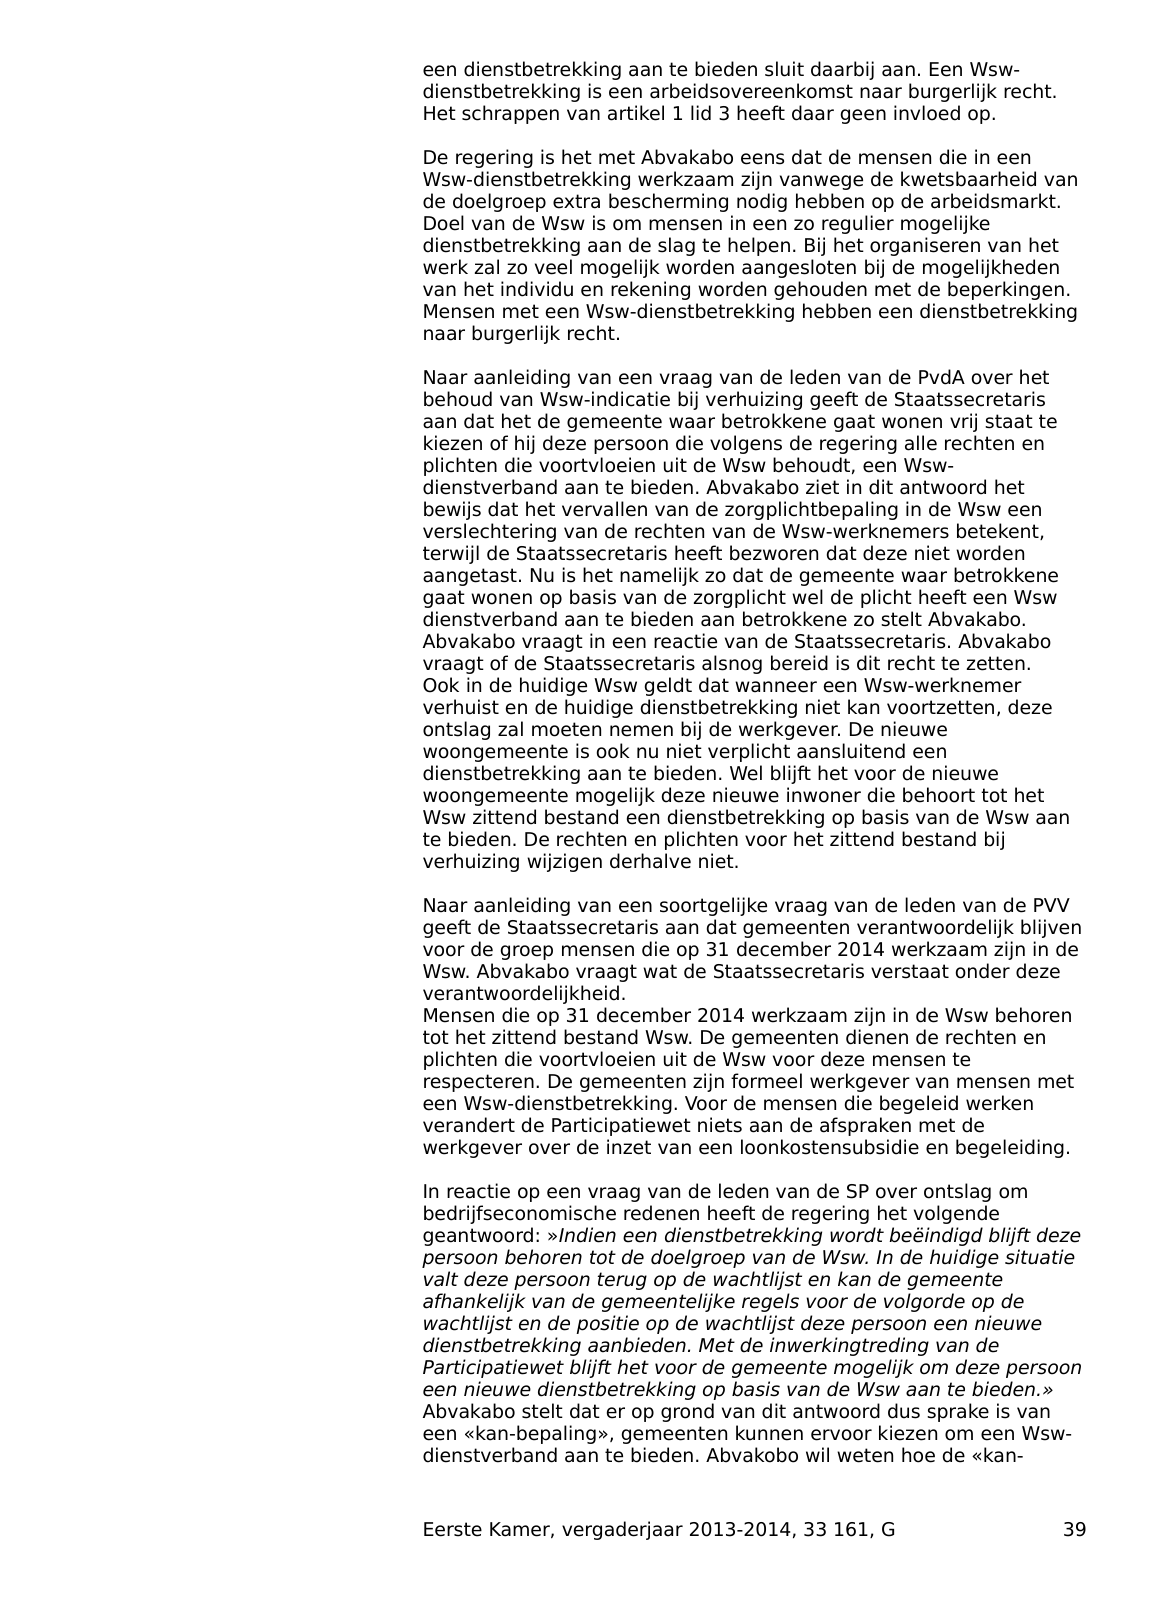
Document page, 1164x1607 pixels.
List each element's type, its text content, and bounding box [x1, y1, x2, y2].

text Naar aanleiding van een soortgelijke vraag van de leden van de PVV geeft de Staatssecretaris aan dat gemeenten verantwoordelijk blijven voor de groep mensen die op 31 december 2014 werkzaam zijn in de Wsw. Abvakabo vraagt wat de Staatssecretaris verstaat onder deze verantwoordelijkheid. [422, 895, 1087, 1005]
text een dienstbetrekking aan te bieden sluit daarbij aan. Een Wsw-dienstbetrekking is een arbeidsovereenkomst naar burgerlijk recht. Het schrappen van artikel 1 lid 3 heeft daar geen invloed op. [422, 59, 1087, 125]
text Naar aanleiding van een vraag van de leden van de PvdA over het behoud van Wsw-indicatie bij verhuizing geeft de Staatssecretaris aan dat het de gemeente waar betrokkene gaat wonen vrij staat te kiezen of hij deze persoon die volgens de regering alle rechten en plichten die voortvloeien uit de Wsw behoudt, een Wsw-dienstverband aan te bieden. Abvakabo ziet in dit antwoord het bewijs dat het vervallen van de zorgplichtbepaling in de Wsw een verslechtering van de rechten van de Wsw-werknemers betekent, terwijl de Staatssecretaris heeft bezworen dat deze niet worden aangetast. Nu is het namelijk zo dat de gemeente waar betrokkene gaat wonen op basis van de zorgplicht wel de plicht heeft een Wsw dienstverband aan te bieden aan betrokkene zo stelt Abvakabo. Abvakabo vraagt in een reactie van de Staatssecretaris. Abvakabo vraagt of de Staatssecretaris alsnog bereid is dit recht te zetten. [422, 367, 1087, 675]
text Mensen die op 31 december 2014 werkzaam zijn in de Wsw behoren tot het zittend bestand Wsw. De gemeenten dienen de rechten en plichten die voortvloeien uit de Wsw voor deze mensen te respecteren. De gemeenten zijn formeel werkgever van mensen met een Wsw-dienstbetrekking. Voor de mensen die begeleid werken verandert de Participatiewet niets aan de afspraken met de werkgever over de inzet van een loonkostensubsidie en begeleiding. [422, 1005, 1087, 1159]
text Ook in de huidige Wsw geldt dat wanneer een Wsw-werknemer verhuist en de huidige dienstbetrekking niet kan voortzetten, deze ontslag zal moeten nemen bij de werkgever. De nieuwe woongemeente is ook nu niet verplicht aansluitend een dienstbetrekking aan te bieden. Wel blijft het voor de nieuwe woongemeente mogelijk deze nieuwe inwoner die behoort tot het Wsw zittend bestand een dienstbetrekking op basis van de Wsw aan te bieden. De rechten en plichten voor het zittend bestand bij verhuizing wijzigen derhalve niet. [422, 675, 1087, 873]
text Abvakabo stelt dat er op grond van dit antwoord dus sprake is van een «kan-bepaling», gemeenten kunnen ervoor kiezen om een Wsw-dienstverband aan te bieden. Abvakobo wil weten hoe de «kan- [422, 1401, 1087, 1467]
text In reactie op een vraag van de leden van de SP over ontslag om bedrijfseconomische redenen heeft de regering het volgende geantwoord: »Indien een dienstbetrekking wordt beëindigd blijft deze persoon behoren tot de doelgroep van de Wsw. In de huidige situatie valt deze persoon terug op de wachtlijst en kan de gemeente afhankelijk van de gemeentelijke regels voor de volgorde op de wachtlijst en de positie op de wachtlijst deze persoon een nieuwe dienstbetrekking aanbieden. Met de inwerkingtreding van de Participatiewet blijft het voor de gemeente mogelijk om deze persoon een nieuwe dienstbetrekking op basis van de Wsw aan te bieden.» [422, 1181, 1087, 1401]
text De regering is het met Abvakabo eens dat de mensen die in een Wsw-dienstbetrekking werkzaam zijn vanwege de kwetsbaarheid van de doelgroep extra bescherming nodig hebben op de arbeidsmarkt. Doel van de Wsw is om mensen in een zo regulier mogelijke dienstbetrekking aan de slag te helpen. Bij het organiseren van het werk zal zo veel mogelijk worden aangesloten bij de mogelijkheden van het individu en rekening worden gehouden met de beperkingen. Mensen met een Wsw-dienstbetrekking hebben een dienstbetrekking naar burgerlijk recht. [422, 147, 1087, 345]
